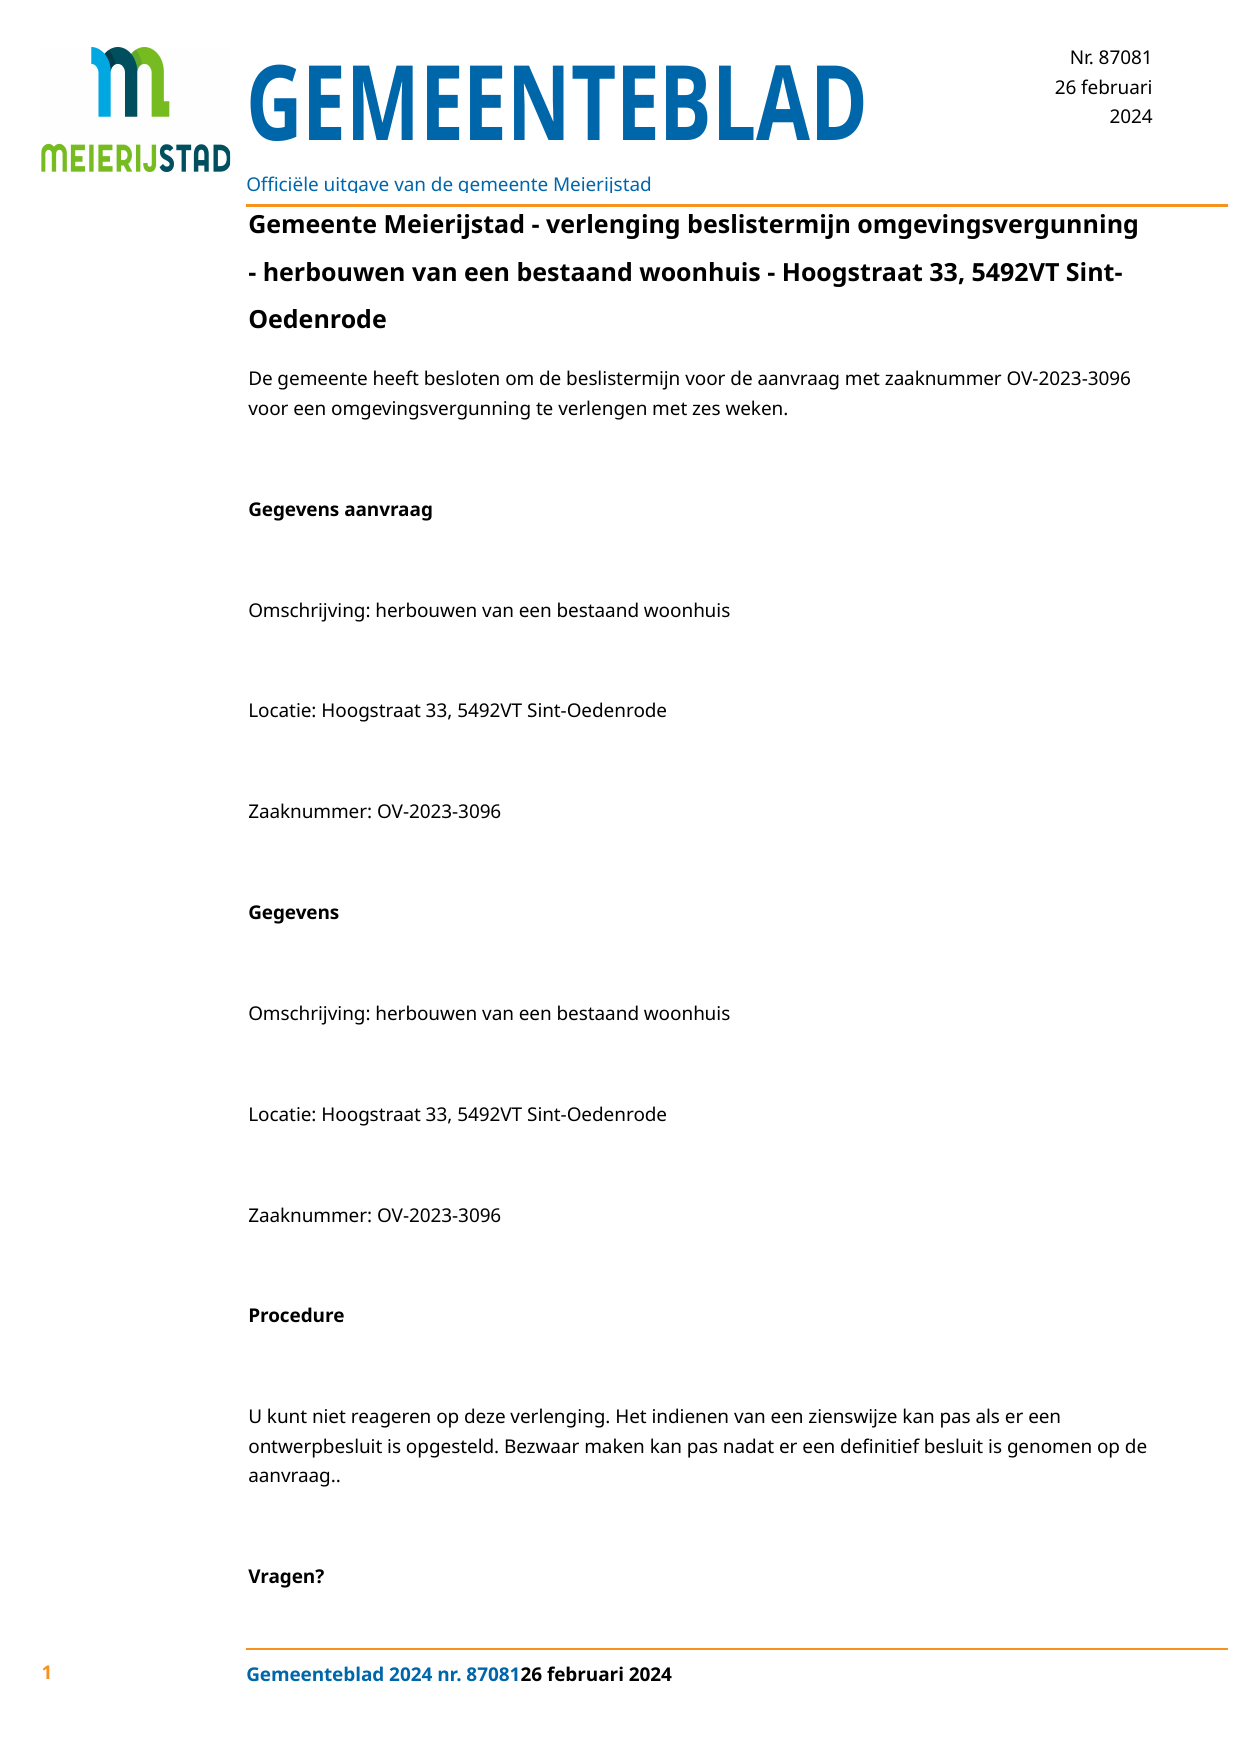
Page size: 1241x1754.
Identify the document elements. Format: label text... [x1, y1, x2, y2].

text Locatie: Hoogstraat 33, 5492VT Sint-Oedenrode [248, 1101, 1152, 1127]
text Gegevens [248, 899, 1152, 925]
text Zaaknummer: OV-2023-3096 [248, 1202, 1152, 1227]
text Locatie: Hoogstraat 33, 5492VT Sint-Oedenrode [248, 698, 1152, 723]
text Omschrijving: herbouwen van een bestaand woonhuis [248, 1000, 1152, 1026]
text Omschrijving: herbouwen van een bestaand woonhuis [248, 597, 1152, 622]
picture [41, 47, 231, 172]
text Zaaknummer: OV-2023-3096 [248, 798, 1152, 824]
text Procedure [248, 1303, 1152, 1328]
text Vragen? [248, 1563, 1152, 1589]
text Gegevens aanvraag [248, 496, 1152, 522]
text U kunt niet reageren op deze verlenging. Het indienen van een zienswijze kan pas als er een ontwerpbesluit is opgesteld. Bezwaar maken kan pas nadat er een definitief besluit is genomen op de aanvraag.. [248, 1403, 1152, 1488]
text Gemeente Meierijstad - verlenging beslistermijn omgevingsvergunning - herbouwen van een bestaand woonhuis - Hoogstraat 33, 5492VT Sint-Oedenrode [248, 207, 1152, 336]
text De gemeente heeft besloten om de beslistermijn voor de aanvraag met zaaknummer OV-2023-3096 voor een omgevingsvergunning te verlengen met zes weken. [248, 366, 1152, 421]
